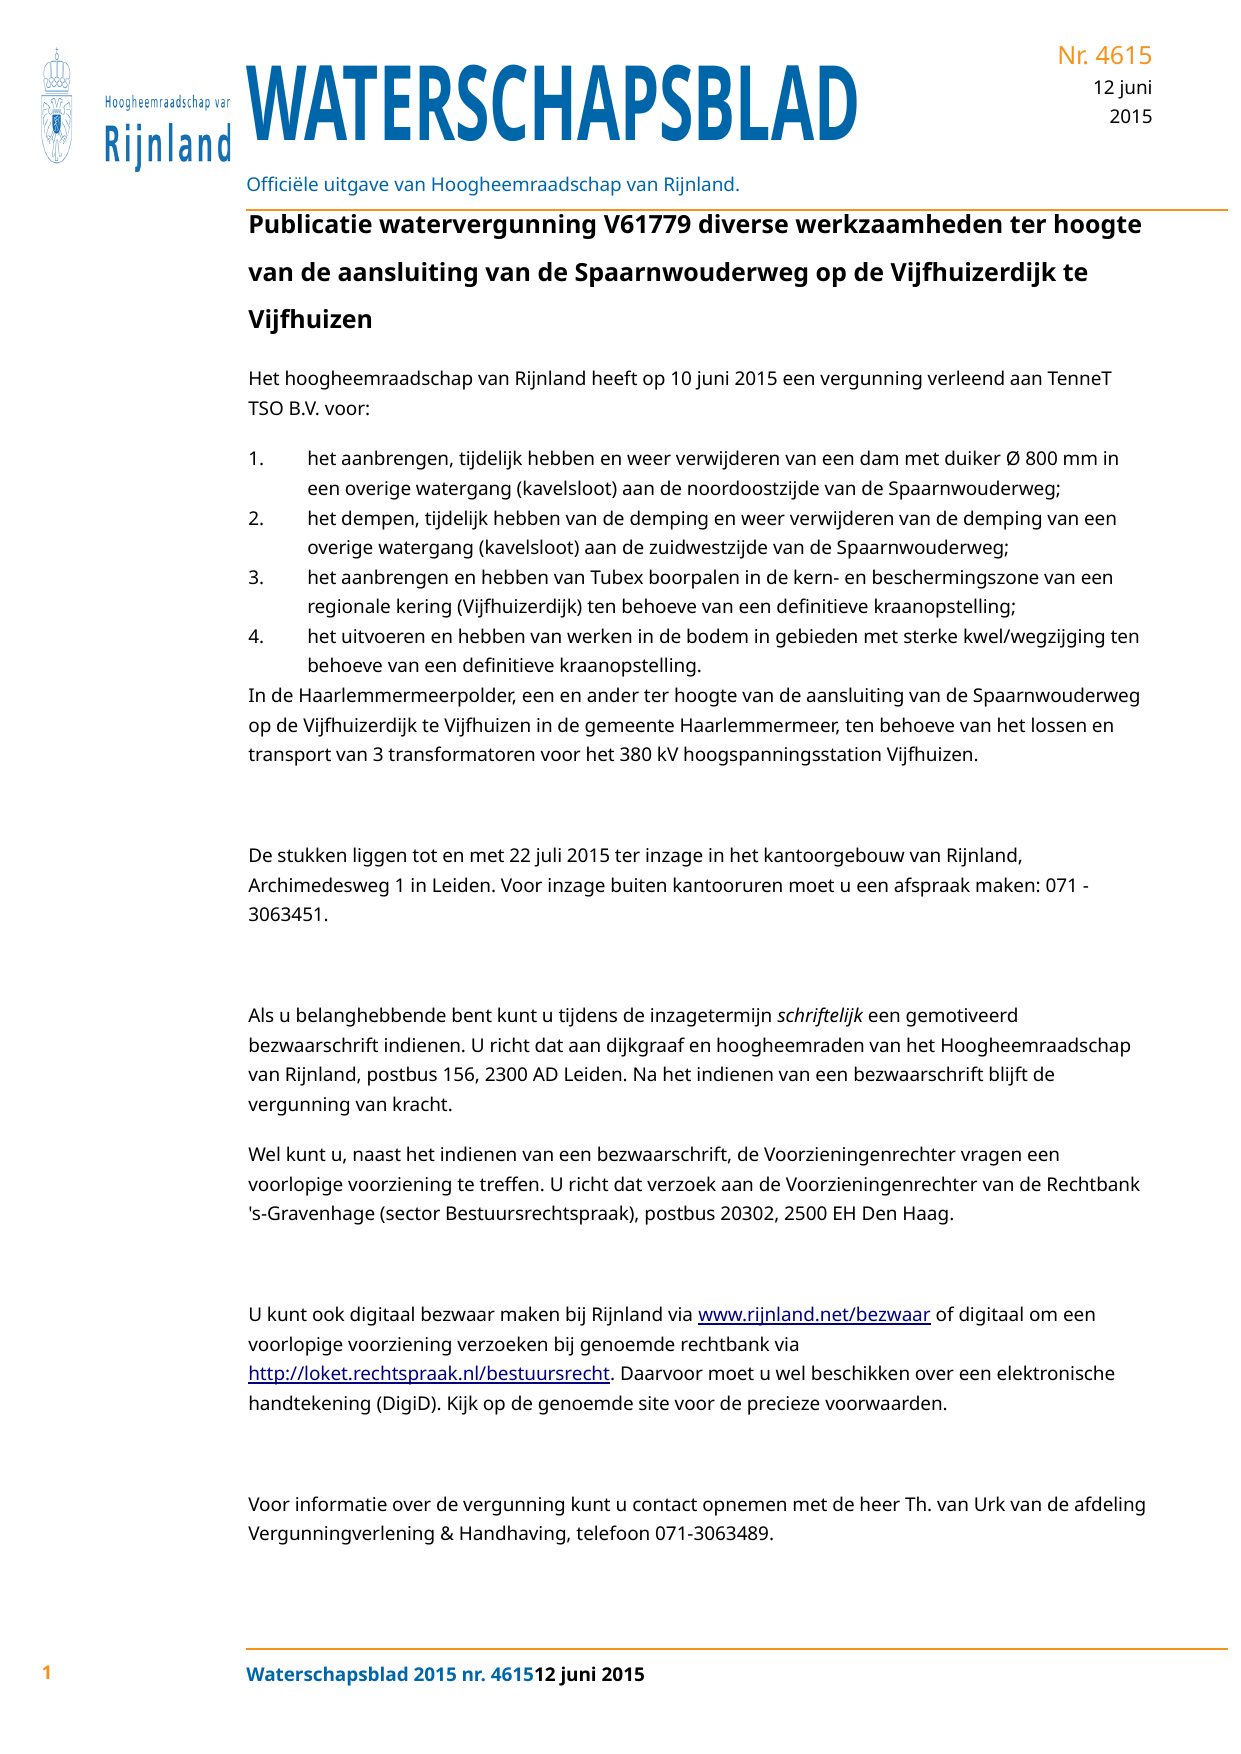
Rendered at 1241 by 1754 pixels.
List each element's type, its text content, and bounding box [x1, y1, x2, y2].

text De stukken liggen tot en met 22 juli 2015 ter inzage in het kantoorgebouw van Rijnland, Archimedesweg 1 in Leiden. Voor inzage buiten kantooruren moet u een afspraak maken: 071 - 3063451. [248, 842, 1152, 927]
picture [41, 47, 231, 172]
text Het hoogheemraadschap van Rijnland heeft op 10 juni 2015 een vergunning verleend aan TenneT TSO B.V. voor: [248, 366, 1152, 421]
text Voor informatie over de vergunning kunt u contact opnemen met de heer Th. van Urk van de afdeling Vergunningverlening & Handhaving, telefoon 071-3063489. [248, 1491, 1152, 1546]
list het uitvoeren en hebben van werken in de bodem in gebieden met sterke kwel/wegzijging ten behoeve van een definitieve kraanopstelling. [248, 623, 1152, 678]
list het dempen, tijdelijk hebben van de demping en weer verwijderen van de demping van een overige watergang (kavelsloot) aan de zuidwestzijde van de Spaarnwouderweg; [248, 505, 1152, 560]
list het aanbrengen en hebben van Tubex boorpalen in de kern- en beschermingszone van een regionale kering (Vijfhuizerdijk) ten behoeve van een definitieve kraanopstelling; [248, 564, 1152, 619]
text Publicatie watervergunning V61779 diverse werkzaamheden ter hoogte van de aansluiting van de Spaarnwouderweg op de Vijfhuizerdijk te Vijfhuizen [248, 211, 1152, 336]
text Als u belanghebbende bent kunt u tijdens de inzagetermijn schriftelijk een gemotiveerd bezwaarschrift indienen. U richt dat aan dijkgraaf en hoogheemraden van het Hoogheemraadschap van Rijnland, postbus 156, 2300 AD Leiden. Na het indienen van een bezwaarschrift blijft de vergunning van kracht. [248, 1002, 1152, 1117]
text Wel kunt u, naast het indienen van een bezwaarschrift, de Voorzieningenrechter vragen een voorlopige voorziening te treffen. U richt dat verzoek aan de Voorzieningenrechter van de Rechtbank 's-Gravenhage (sector Bestuursrechtspraak), postbus 20302, 2500 EH Den Haag. [248, 1141, 1152, 1226]
text U kunt ook digitaal bezwaar maken bij Rijnland via www.rijnland.net/bezwaar of digitaal om een voorlopige voorziening verzoeken bij genoemde rechtbank via http://loket.rechtspraak.nl/bestuursrecht. Daarvoor moet u wel beschikken over een elektronische handtekening (DigiD). Kijk op de genoemde site voor de precieze voorwaarden. [248, 1301, 1152, 1416]
text In de Haarlemmermeerpolder, een en ander ter hoogte van de aansluiting van de Spaarnwouderweg op de Vijfhuizerdijk te Vijfhuizen in de gemeente Haarlemmermeer, ten behoeve van het lossen en transport van 3 transformatoren voor het 380 kV hoogspanningsstation Vijfhuizen. [248, 682, 1152, 767]
list het aanbrengen, tijdelijk hebben en weer verwijderen van een dam met duiker Ø 800 mm in een overige watergang (kavelsloot) aan de noordoostzijde van de Spaarnwouderweg; [248, 446, 1152, 501]
